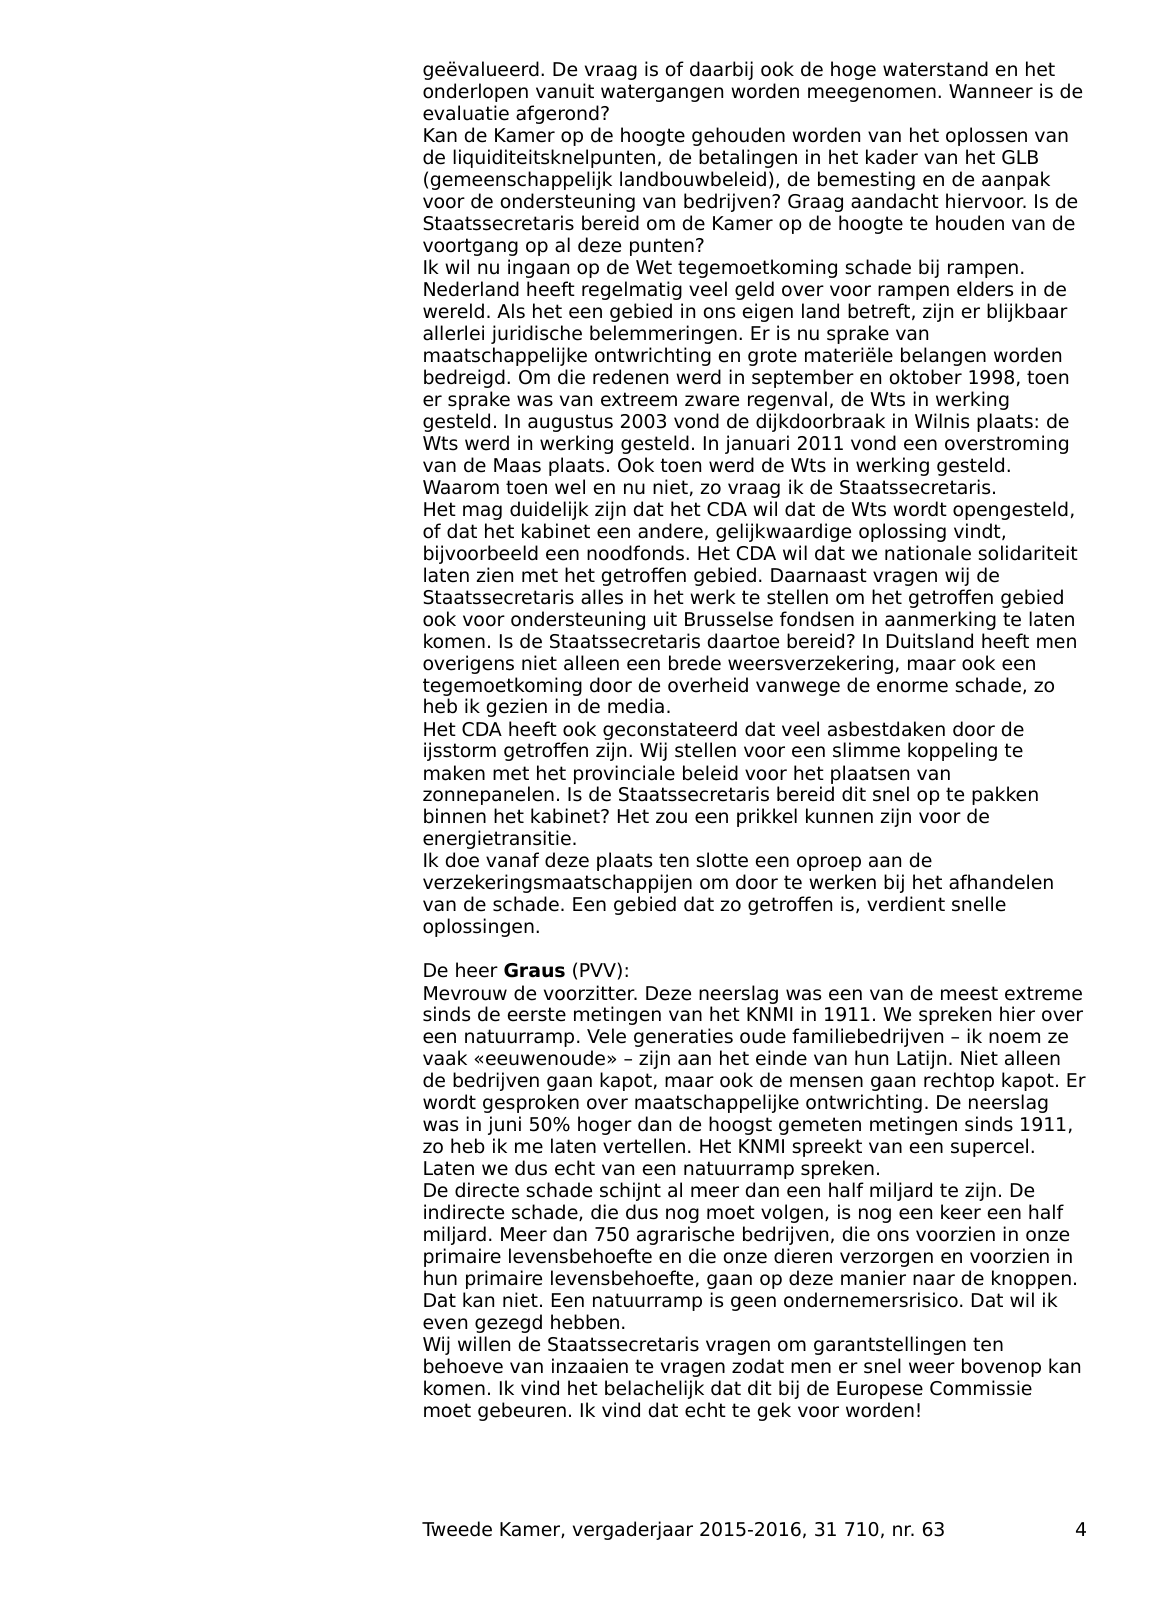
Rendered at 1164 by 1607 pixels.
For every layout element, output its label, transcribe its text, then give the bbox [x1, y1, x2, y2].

text Ik wil nu ingaan op de Wet tegemoetkoming schade bij rampen. Nederland heeft regelmatig veel geld over voor rampen elders in de wereld. Als het een gebied in ons eigen land betreft, zijn er blijkbaar allerlei juridische belemmeringen. Er is nu sprake van maatschappelijke ontwrichting en grote materiële belangen worden bedreigd. Om die redenen werd in september en oktober 1998, toen er sprake was van extreem zware regenval, de Wts in werking gesteld. In augustus 2003 vond de dijkdoorbraak in Wilnis plaats: de Wts werd in werking gesteld. In januari 2011 vond een overstroming van de Maas plaats. Ook toen werd de Wts in werking gesteld. Waarom toen wel en nu niet, zo vraag ik de Staatssecretaris. [422, 257, 1087, 499]
text Kan de Kamer op de hoogte gehouden worden van het oplossen van de liquiditeitsknelpunten, de betalingen in het kader van het GLB (gemeenschappelijk landbouwbeleid), de bemesting en de aanpak voor de ondersteuning van bedrijven? Graag aandacht hiervoor. Is de Staatssecretaris bereid om de Kamer op de hoogte te houden van de voortgang op al deze punten? [422, 125, 1087, 257]
text Het CDA heeft ook geconstateerd dat veel asbestdaken door de ijsstorm getroffen zijn. Wij stellen voor een slimme koppeling te maken met het provinciale beleid voor het plaatsen van zonnepanelen. Is de Staatssecretaris bereid dit snel op te pakken binnen het kabinet? Het zou een prikkel kunnen zijn voor de energietransitie. [422, 718, 1087, 850]
text Het mag duidelijk zijn dat het CDA wil dat de Wts wordt opengesteld, of dat het kabinet een andere, gelijkwaardige oplossing vindt, bijvoorbeeld een noodfonds. Het CDA wil dat we nationale solidariteit laten zien met het getroffen gebied. Daarnaast vragen wij de Staatssecretaris alles in het werk te stellen om het getroffen gebied ook voor ondersteuning uit Brusselse fondsen in aanmerking te laten komen. Is de Staatssecretaris daartoe bereid? In Duitsland heeft men overigens niet alleen een brede weersverzekering, maar ook een tegemoetkoming door de overheid vanwege de enorme schade, zo heb ik gezien in de media. [422, 499, 1087, 718]
text De directe schade schijnt al meer dan een half miljard te zijn. De indirecte schade, die dus nog moet volgen, is nog een keer een half miljard. Meer dan 750 agrarische bedrijven, die ons voorzien in onze primaire levensbehoefte en die onze dieren verzorgen en voorzien in hun primaire levensbehoefte, gaan op deze manier naar de knoppen. Dat kan niet. Een natuurramp is geen ondernemersrisico. Dat wil ik even gezegd hebben. [422, 1180, 1087, 1334]
text Wij willen de Staatssecretaris vragen om garantstellingen ten behoeve van inzaaien te vragen zodat men er snel weer bovenop kan komen. Ik vind het belachelijk dat dit bij de Europese Commissie moet gebeuren. Ik vind dat echt te gek voor worden! [422, 1334, 1087, 1422]
text Mevrouw de voorzitter. Deze neerslag was een van de meest extreme sinds de eerste metingen van het KNMI in 1911. We spreken hier over een natuurramp. Vele generaties oude familiebedrijven – ik noem ze vaak «eeuwenoude» – zijn aan het einde van hun Latijn. Niet alleen de bedrijven gaan kapot, maar ook de mensen gaan rechtop kapot. Er wordt gesproken over maatschappelijke ontwrichting. De neerslag was in juni 50% hoger dan de hoogst gemeten metingen sinds 1911, zo heb ik me laten vertellen. Het KNMI spreekt van een supercel. Laten we dus echt van een natuurramp spreken. [422, 982, 1087, 1180]
text Ik doe vanaf deze plaats ten slotte een oproep aan de verzekeringsmaatschappijen om door te werken bij het afhandelen van de schade. Een gebied dat zo getroffen is, verdient snelle oplossingen. [422, 850, 1087, 938]
text De heer Graus (PVV): [422, 960, 1087, 982]
text geëvalueerd. De vraag is of daarbij ook de hoge waterstand en het onderlopen vanuit watergangen worden meegenomen. Wanneer is de evaluatie afgerond? [422, 59, 1087, 125]
